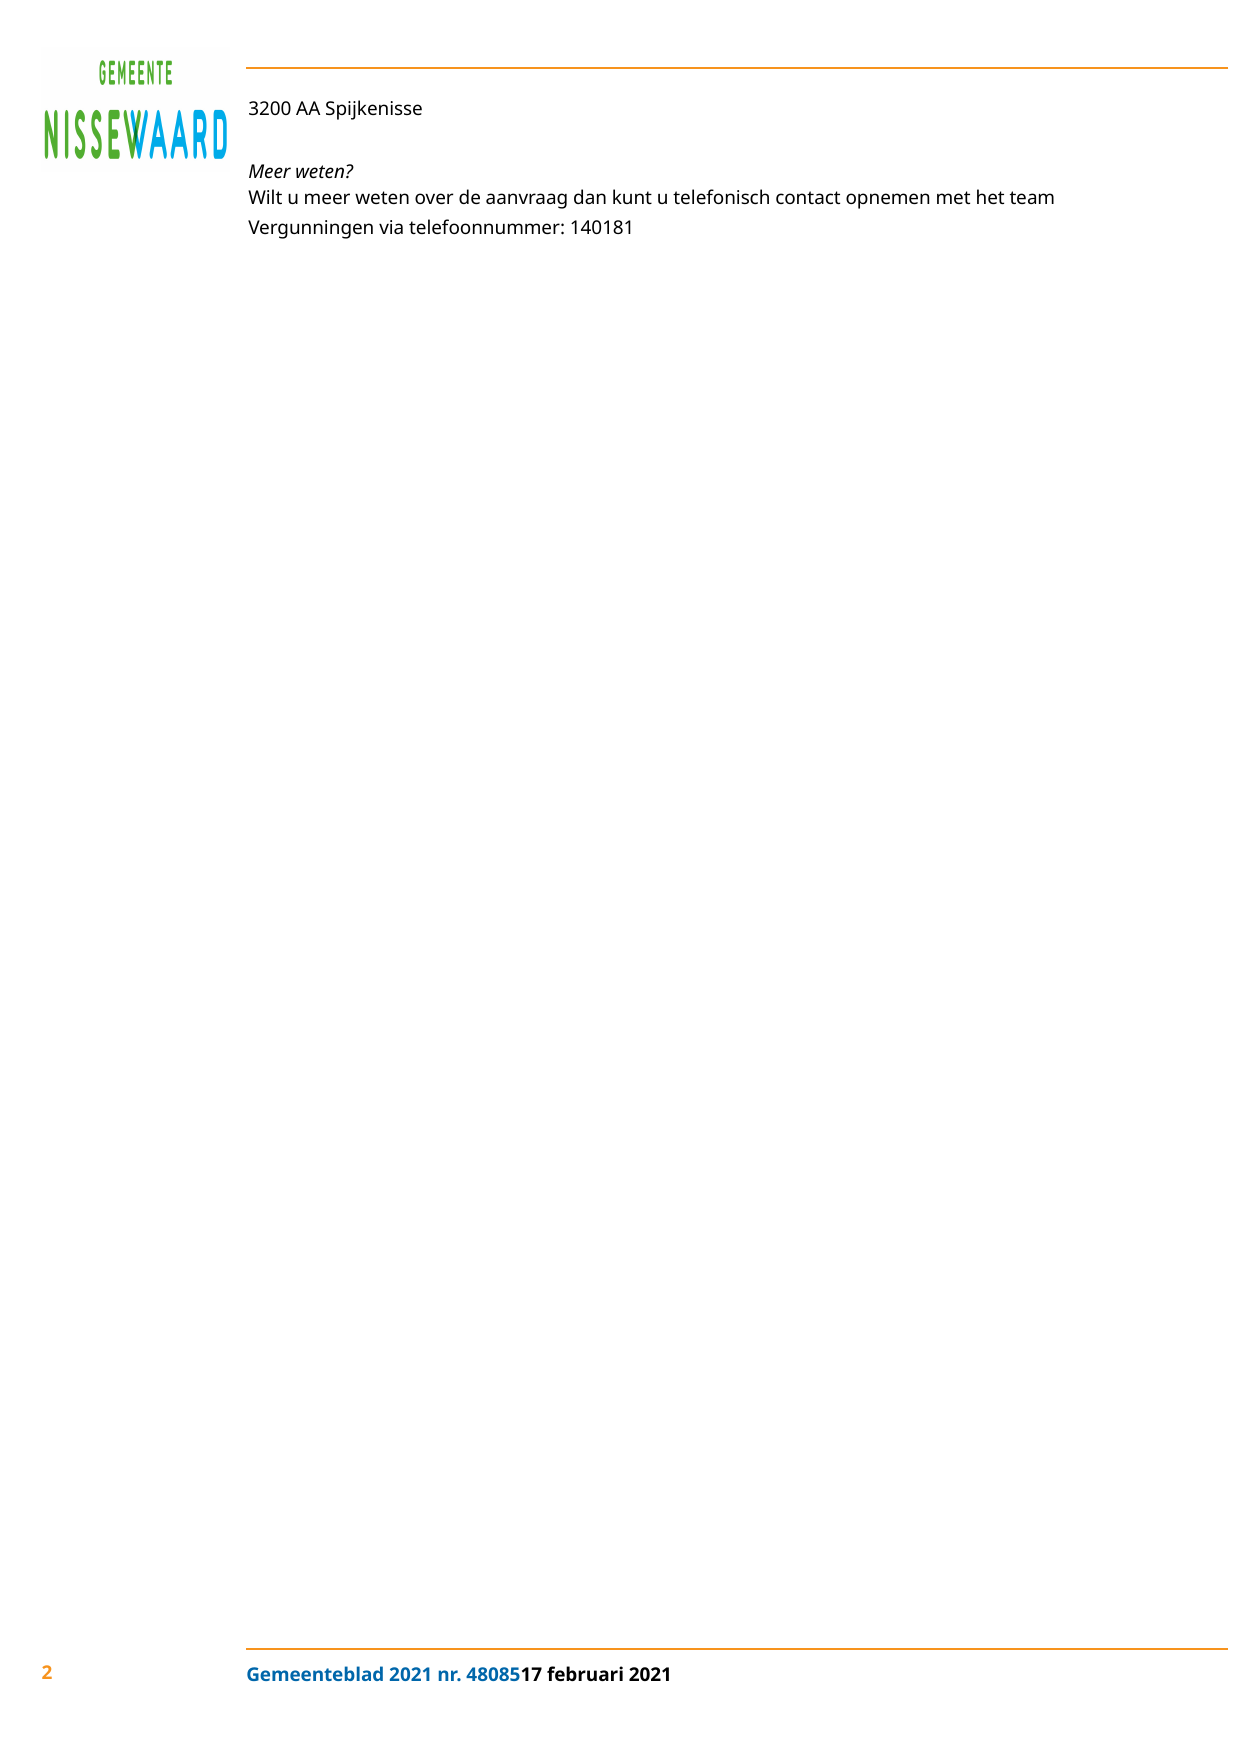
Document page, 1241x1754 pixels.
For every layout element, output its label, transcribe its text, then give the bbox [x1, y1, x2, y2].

text 3200 AA Spijkenisse [248, 95, 1152, 121]
text Meer weten? [248, 159, 1152, 184]
text Wilt u meer weten over de aanvraag dan kunt u telefonisch contact opnemen met het team Vergunningen via telefoonnummer: 140181 [248, 184, 1152, 240]
picture [41, 47, 231, 172]
